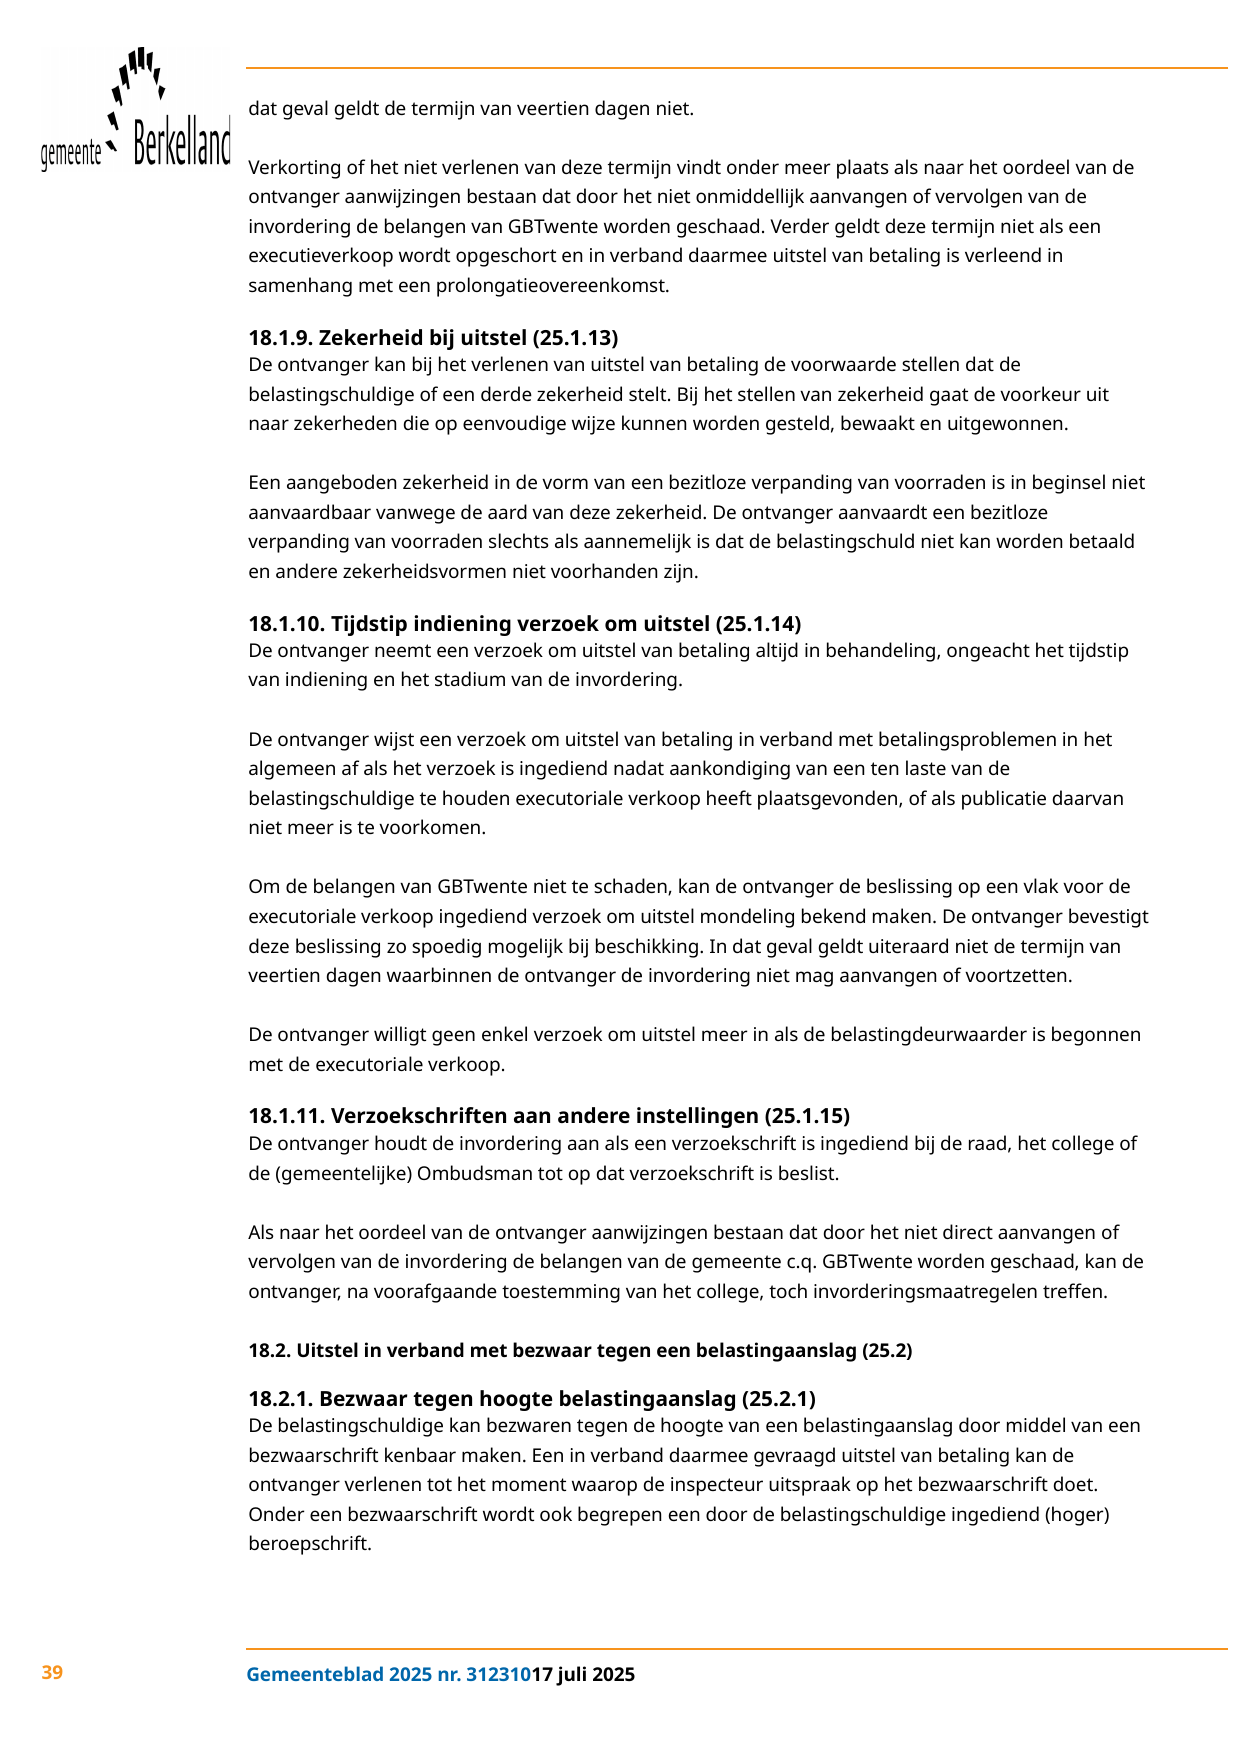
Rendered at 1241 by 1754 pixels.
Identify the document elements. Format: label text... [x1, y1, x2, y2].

text dat geval geldt de termijn van veertien dagen niet. [248, 95, 1152, 121]
text De ontvanger neemt een verzoek om uitstel van betaling altijd in behandeling, ongeacht het tijdstip van indiening en het stadium van de invordering. [248, 637, 1152, 692]
text 18.1.10. Tijdstip indiening verzoek om uitstel (25.1.14) [248, 609, 1152, 637]
text Verkorting of het niet verlenen van deze termijn vindt onder meer plaats als naar het oordeel van de ontvanger aanwijzingen bestaan dat door het niet onmiddellijk aanvangen of vervolgen van de invordering de belangen van GBTwente worden geschaad. Verder geldt deze termijn niet als een executieverkoop wordt opgeschort en in verband daarmee uitstel van betaling is verleend in samenhang met een prolongatieovereenkomst. [248, 154, 1152, 298]
text Onder een bezwaarschrift wordt ook begrepen een door de belastingschuldige ingediend (hoger) beroepschrift. [248, 1501, 1152, 1556]
text De ontvanger wijst een verzoek om uitstel van betaling in verband met betalingsproblemen in het algemeen af als het verzoek is ingediend nadat aankondiging van een ten laste van de belastingschuldige te houden executoriale verkoop heeft plaatsgevonden, of als publicatie daarvan niet meer is te voorkomen. [248, 726, 1152, 840]
text Een aangeboden zekerheid in de vorm van een bezitloze verpanding van voorraden is in beginsel niet aanvaardbaar vanwege de aard van deze zekerheid. De ontvanger aanvaardt een bezitloze verpanding van voorraden slechts als aannemelijk is dat de belastingschuld niet kan worden betaald en andere zekerheidsvormen niet voorhanden zijn. [248, 469, 1152, 584]
text 18.2.1. Bezwaar tegen hoogte belastingaanslag (25.2.1) [248, 1384, 1152, 1412]
text De ontvanger houdt de invordering aan als een verzoekschrift is ingediend bij de raad, het college of de (gemeentelijke) Ombudsman tot op dat verzoekschrift is beslist. [248, 1130, 1152, 1185]
text De ontvanger willigt geen enkel verzoek om uitstel meer in als de belastingdeurwaarder is begonnen met de executoriale verkoop. [248, 1022, 1152, 1077]
text De ontvanger kan bij het verlenen van uitstel van betaling de voorwaarde stellen dat de belastingschuldige of een derde zekerheid stelt. Bij het stellen van zekerheid gaat de voorkeur uit naar zekerheden die op eenvoudige wijze kunnen worden gesteld, bewaakt en uitgewonnen. [248, 351, 1152, 436]
picture [41, 47, 231, 172]
text 18.1.9. Zekerheid bij uitstel (25.1.13) [248, 323, 1152, 351]
text 18.1.11. Verzoekschriften aan andere instellingen (25.1.15) [248, 1102, 1152, 1130]
text Om de belangen van GBTwente niet te schaden, kan de ontvanger de beslissing op een vlak voor de executoriale verkoop ingediend verzoek om uitstel mondeling bekend maken. De ontvanger bevestigt deze beslissing zo spoedig mogelijk bij beschikking. In dat geval geldt uiteraard niet de termijn van veertien dagen waarbinnen de ontvanger de invordering niet mag aanvangen of voortzetten. [248, 874, 1152, 988]
text De belastingschuldige kan bezwaren tegen de hoogte van een belastingaanslag door middel van een bezwaarschrift kenbaar maken. Een in verband daarmee gevraagd uitstel van betaling kan de ontvanger verlenen tot het moment waarop de inspecteur uitspraak op het bezwaarschrift doet. [248, 1412, 1152, 1497]
text Als naar het oordeel van de ontvanger aanwijzingen bestaan dat door het niet direct aanvangen of vervolgen van de invordering de belangen van de gemeente c.q. GBTwente worden geschaad, kan de ontvanger, na voorafgaande toestemming van het college, toch invorderingsmaatregelen treffen. [248, 1219, 1152, 1304]
text 18.2. Uitstel in verband met bezwaar tegen een belastingaanslag (25.2) [248, 1337, 1152, 1363]
